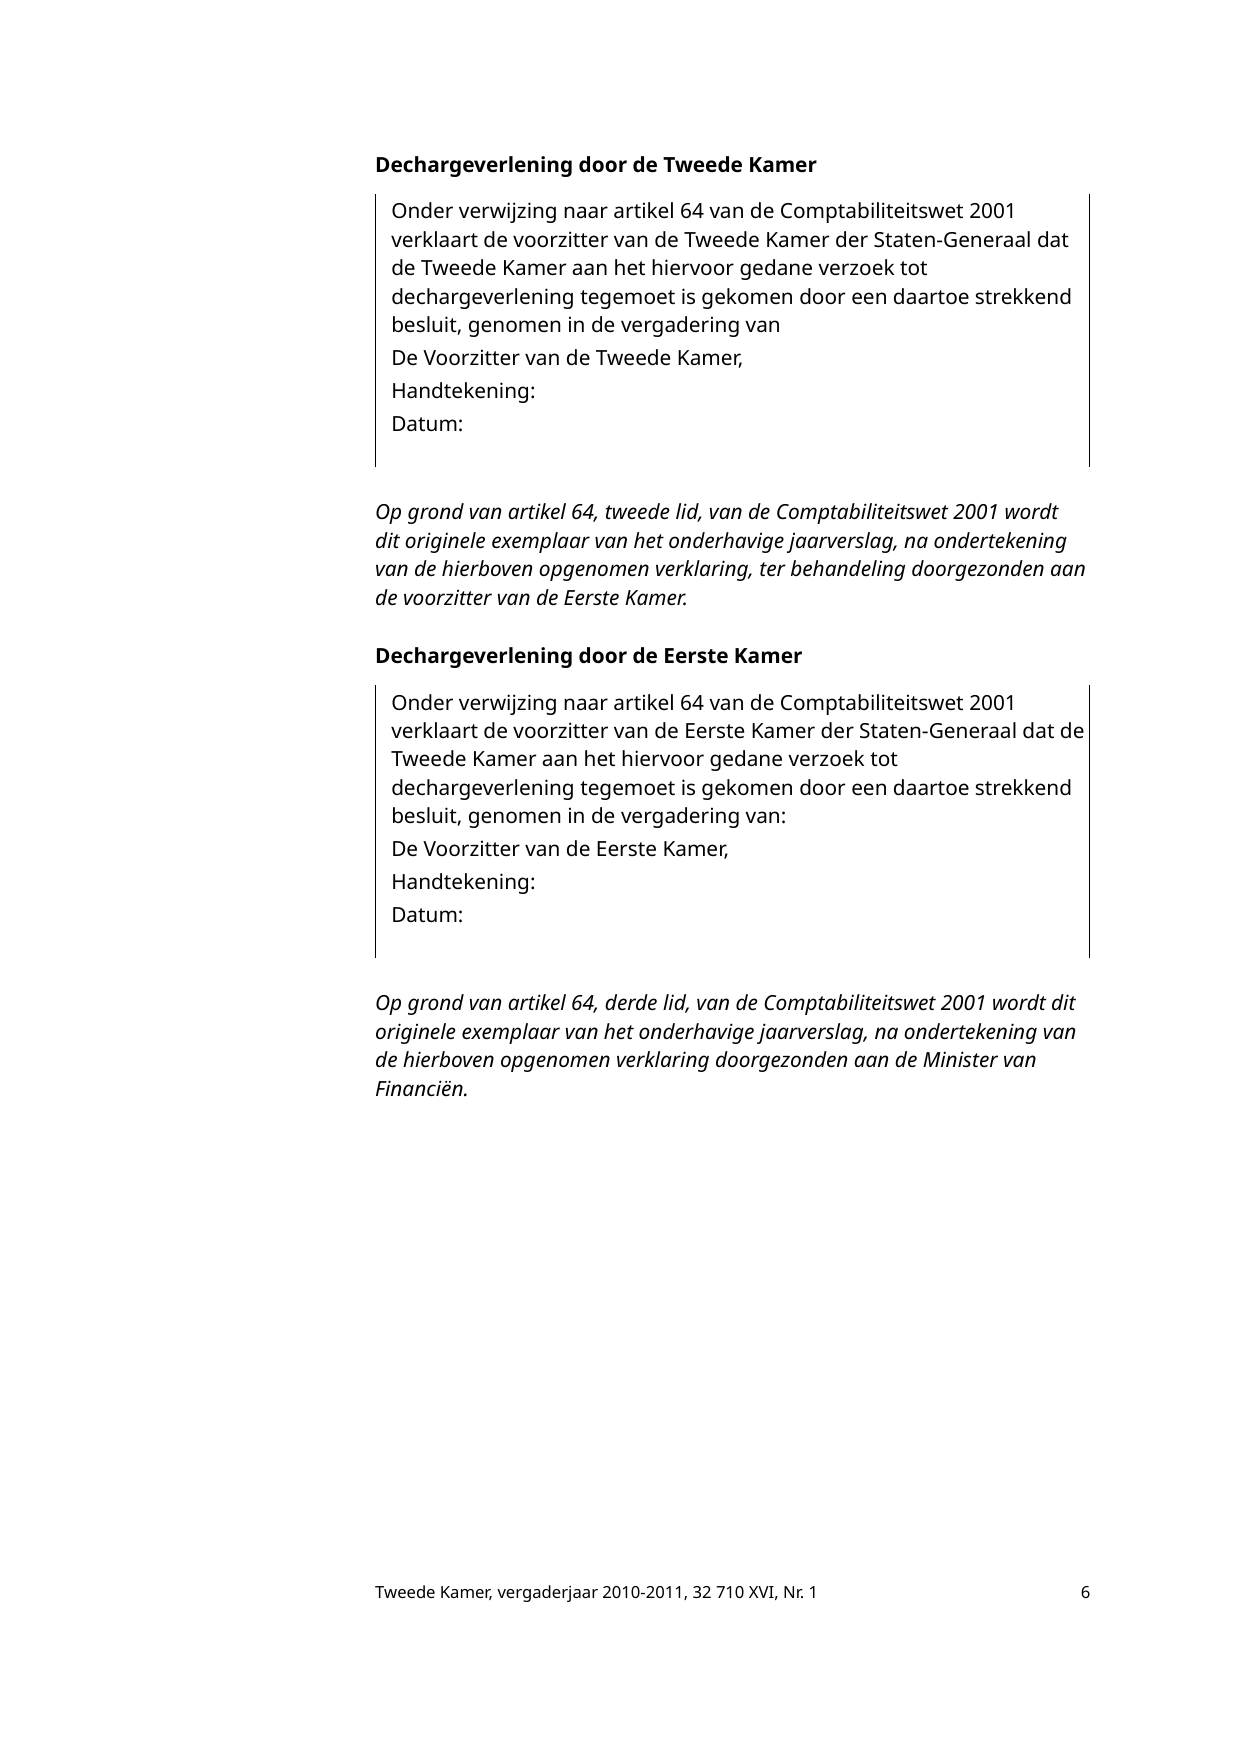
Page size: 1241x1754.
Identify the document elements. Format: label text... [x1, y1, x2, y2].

text Onder verwijzing naar artikel 64 van de Comptabiliteitswet 2001 verklaart de voorzitter van de Eerste Kamer der Staten-Generaal dat de Tweede Kamer aan het hiervoor gedane verzoek tot dechargeverlening tegemoet is gekomen door een daartoe strekkend besluit, genomen in de vergadering van: [375, 684, 1089, 830]
text De Voorzitter van de Tweede Kamer, [376, 340, 1089, 372]
text Op grond van artikel 64, derde lid, van de Comptabiliteitswet 2001 wordt dit originele exemplaar van het onderhavige jaarverslag, na ondertekening van de hierboven opgenomen verklaring doorgezonden aan de Minister van Financiën. [375, 988, 1090, 1102]
text Handtekening: [376, 864, 1089, 896]
text Datum: [376, 897, 1089, 958]
text Datum: [376, 406, 1089, 467]
text De Voorzitter van de Eerste Kamer, [376, 831, 1089, 863]
text Onder verwijzing naar artikel 64 van de Comptabiliteitswet 2001 verklaart de voorzitter van de Tweede Kamer der Staten-Generaal dat de Tweede Kamer aan het hiervoor gedane verzoek tot dechargeverlening tegemoet is gekomen door een daartoe strekkend besluit, genomen in de vergadering van [375, 193, 1089, 339]
text Handtekening: [376, 373, 1089, 404]
text Dechargeverlening door de Tweede Kamer [375, 150, 1090, 178]
text Dechargeverlening door de Eerste Kamer [375, 641, 1090, 669]
text Op grond van artikel 64, tweede lid, van de Comptabiliteitswet 2001 wordt dit originele exemplaar van het onderhavige jaarverslag, na ondertekening van de hierboven opgenomen verklaring, ter behandeling doorgezonden aan de voorzitter van de Eerste Kamer. [375, 497, 1090, 611]
